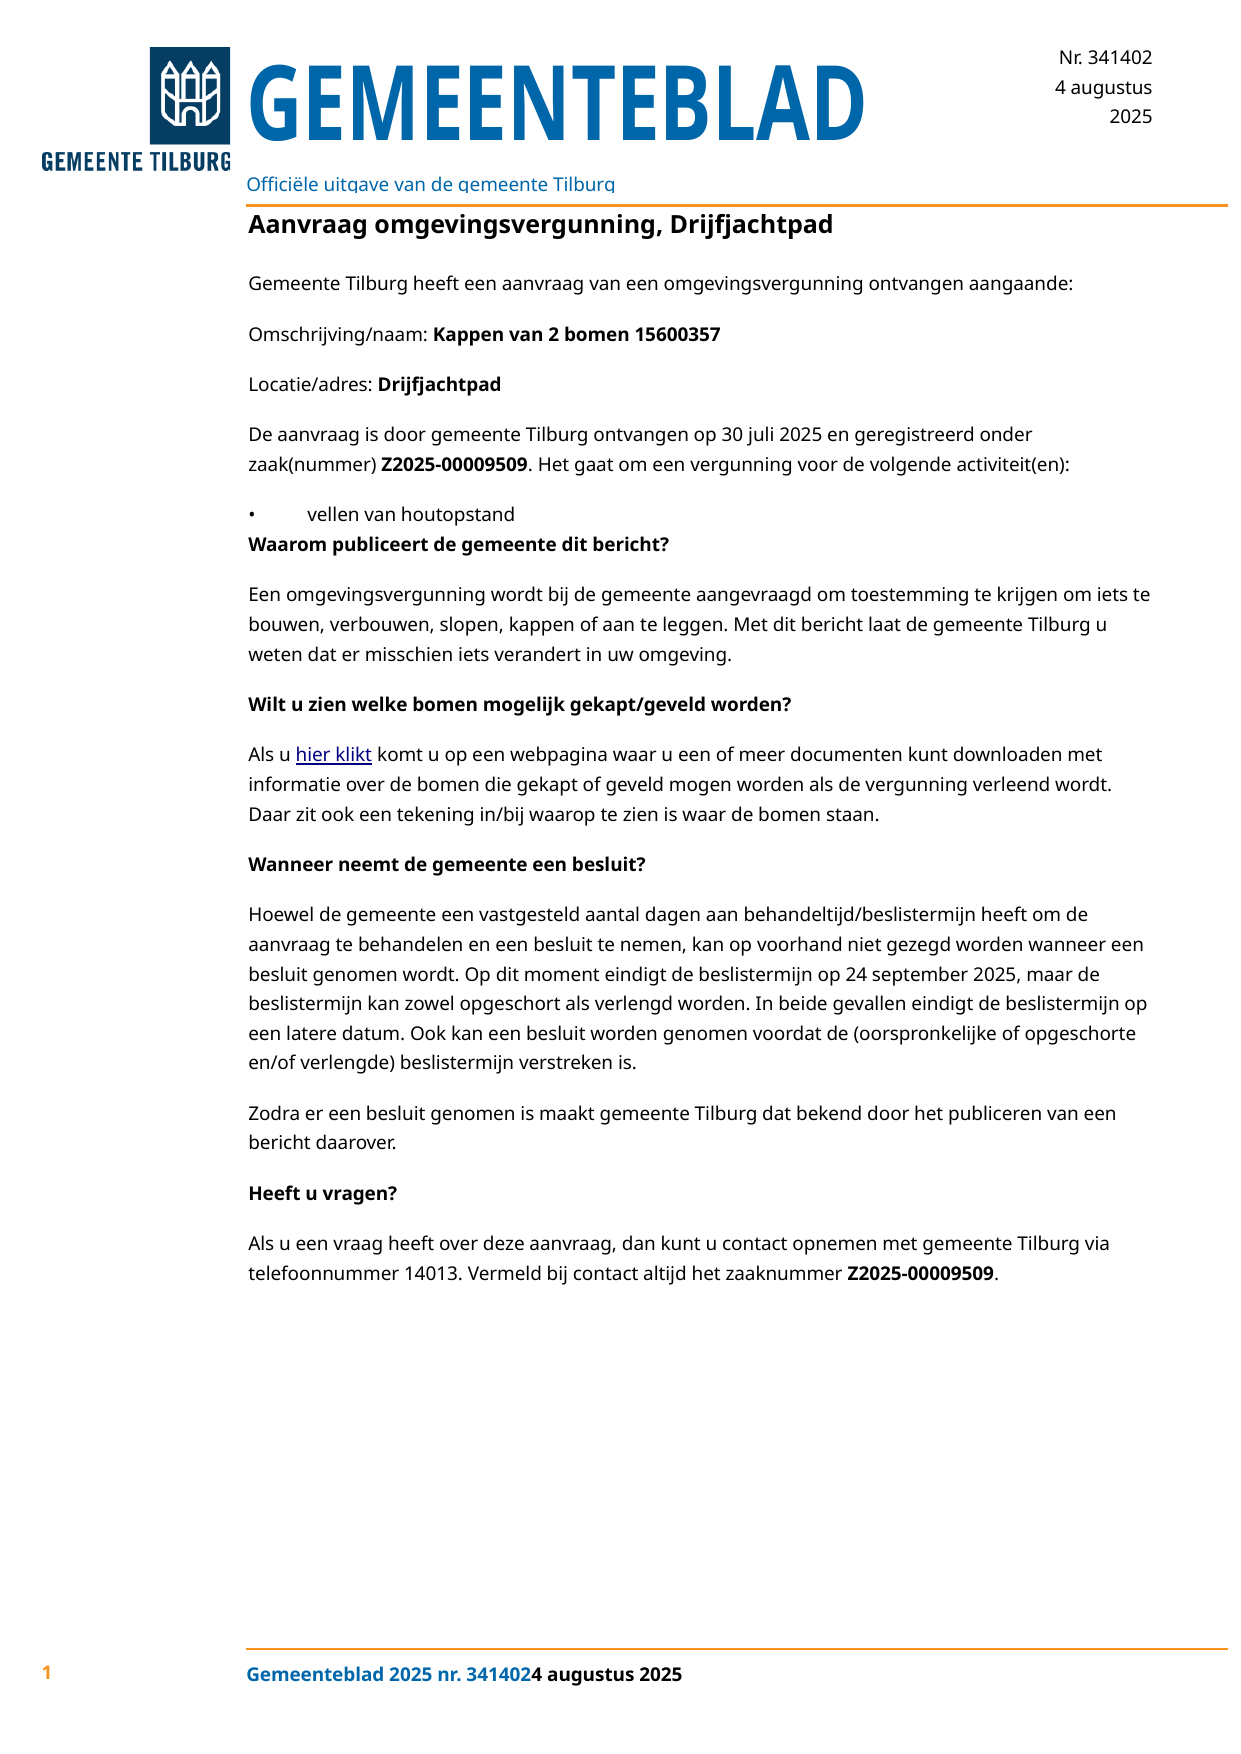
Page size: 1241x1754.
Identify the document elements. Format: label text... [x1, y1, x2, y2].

text Locatie/adres: Drijfjachtpad [248, 371, 1152, 397]
text De aanvraag is door gemeente Tilburg ontvangen op 30 juli 2025 en geregistreerd onder zaak(nummer) Z2025-00009509. Het gaat om een vergunning voor de volgende activiteit(en): [248, 422, 1152, 477]
list vellen van houtopstand [248, 502, 1152, 527]
text Omschrijving/naam: Kappen van 2 bomen 15600357 [248, 321, 1152, 346]
text Wanneer neemt de gemeente een besluit? [248, 851, 1152, 877]
text Waarom publiceert de gemeente dit bericht? [248, 531, 1152, 557]
text Als u een vraag heeft over deze aanvraag, dan kunt u contact opnemen met gemeente Tilburg via telefoonnummer 14013. Vermeld bij contact altijd het zaaknummer Z2025-00009509. [248, 1230, 1152, 1286]
text Als u hier klikt komt u op een webpagina waar u een of meer documenten kunt downloaden met informatie over de bomen die gekapt of geveld mogen worden als de vergunning verleend wordt. Daar zit ook een tekening in/bij waarop te zien is waar de bomen staan. [248, 742, 1152, 826]
text Gemeente Tilburg heeft een aanvraag van een omgevingsvergunning ontvangen aangaande: [248, 270, 1152, 296]
text Heeft u vragen? [248, 1180, 1152, 1206]
text Aanvraag omgevingsvergunning, Drijfjachtpad [248, 207, 1152, 241]
text Zodra er een besluit genomen is maakt gemeente Tilburg dat bekend door het publiceren van een bericht daarover. [248, 1100, 1152, 1155]
text Wilt u zien welke bomen mogelijk gekapt/geveld worden? [248, 691, 1152, 717]
text Een omgevingsvergunning wordt bij de gemeente aangevraagd om toestemming te krijgen om iets te bouwen, verbouwen, slopen, kappen of aan te leggen. Met dit bericht laat de gemeente Tilburg u weten dat er misschien iets verandert in uw omgeving. [248, 582, 1152, 666]
text Hoewel de gemeente een vastgesteld aantal dagen aan behandeltijd/beslistermijn heeft om de aanvraag te behandelen en een besluit te nemen, kan op voorhand niet gezegd worden wanneer een besluit genomen wordt. Op dit moment eindigt de beslistermijn op 24 september 2025, maar de beslistermijn kan zowel opgeschort als verlengd worden. In beide gevallen eindigt de beslistermijn op een latere datum. Ook kan een besluit worden genomen voordat de (oorspronkelijke of opgeschorte en/of verlengde) beslistermijn verstreken is. [248, 902, 1152, 1075]
picture [41, 47, 231, 172]
